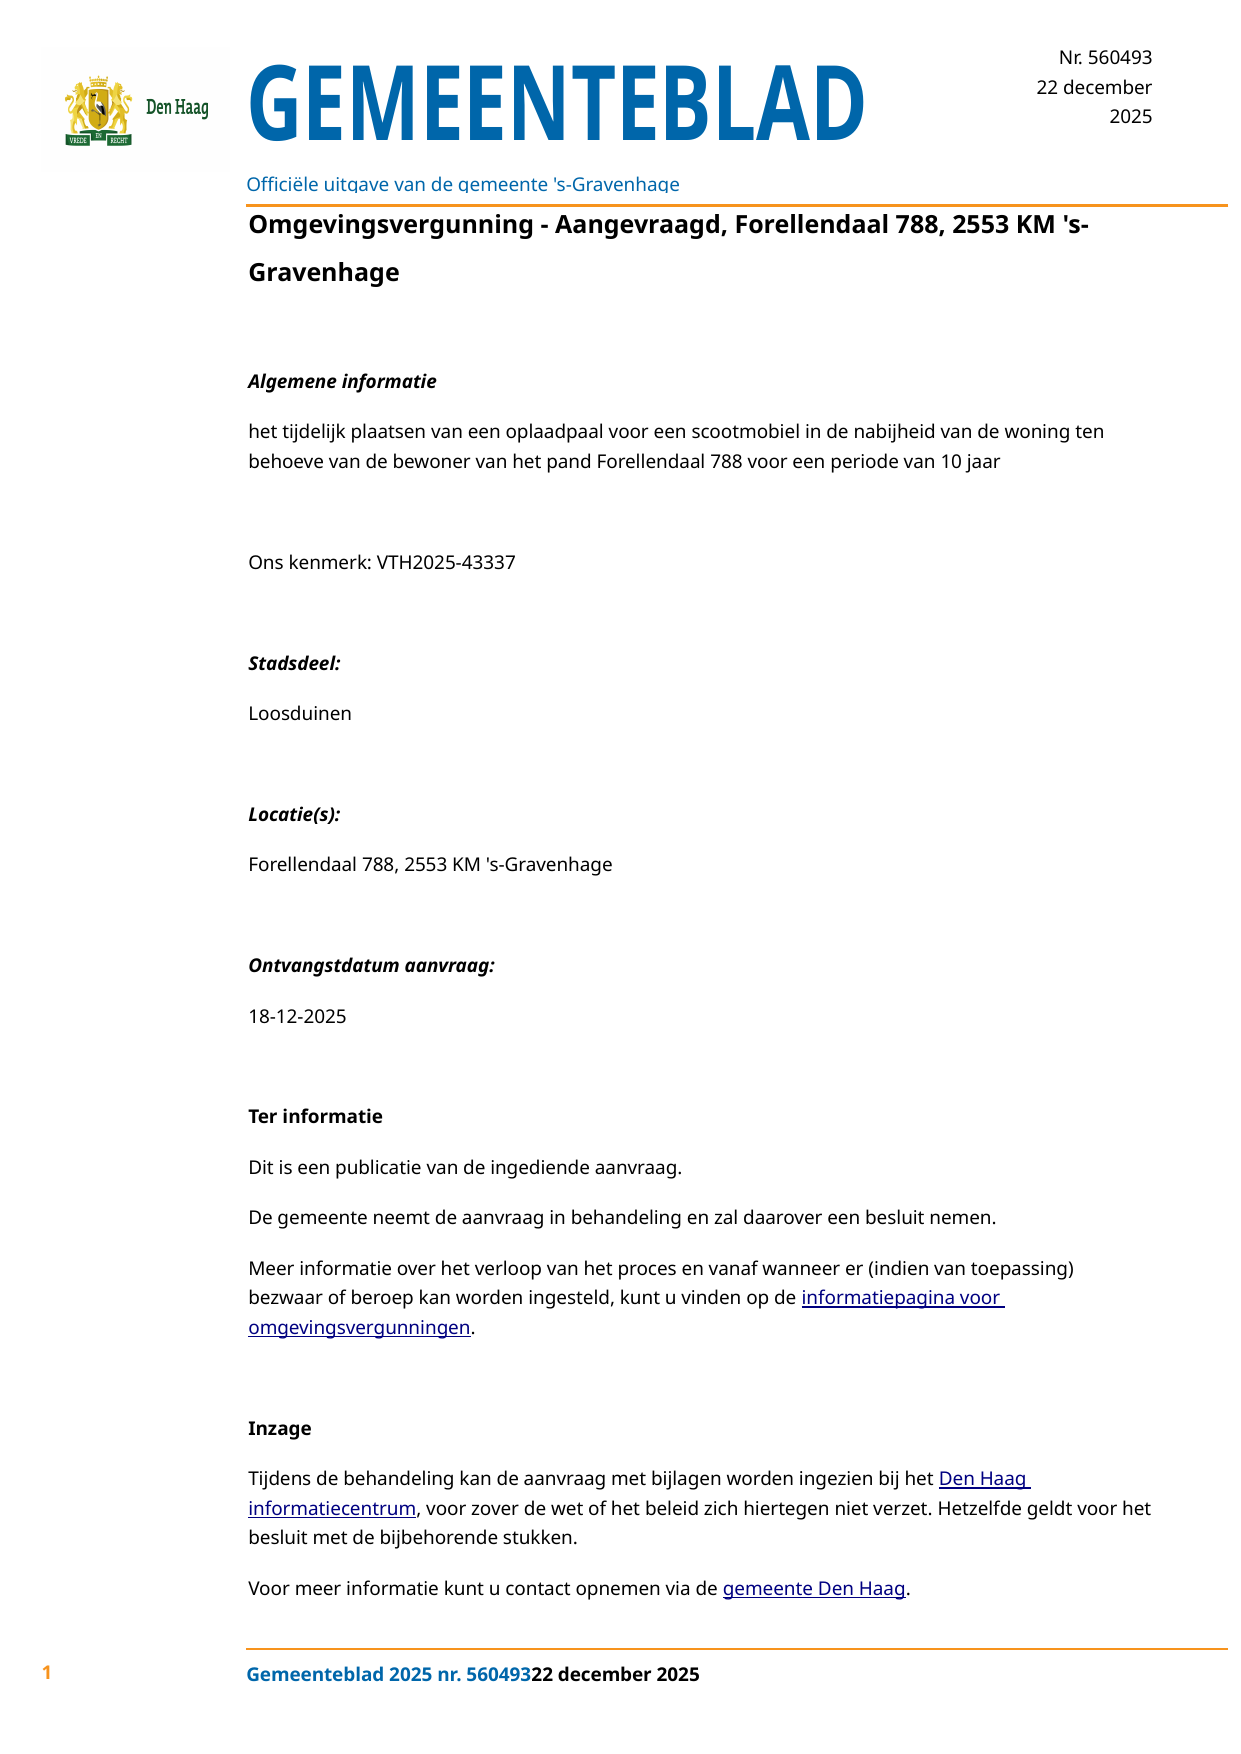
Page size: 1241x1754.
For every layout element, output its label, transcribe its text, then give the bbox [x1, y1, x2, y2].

picture [41, 47, 231, 172]
text Voor meer informatie kunt u contact opnemen via de gemeente Den Haag. [248, 1575, 1152, 1601]
text Ons kenmerk: VTH2025-43337 [248, 549, 1152, 575]
text Ter informatie [248, 1104, 1152, 1129]
text De gemeente neemt de aanvraag in behandeling en zal daarover een besluit nemen. [248, 1204, 1152, 1230]
text Locatie(s): [248, 801, 1152, 827]
text Forellendaal 788, 2553 KM 's-Gravenhage [248, 852, 1152, 877]
text Loosduinen [248, 700, 1152, 726]
text 18-12-2025 [248, 1003, 1152, 1029]
text Omgevingsvergunning - Aangevraagd, Forellendaal 788, 2553 KM 's-Gravenhage [248, 207, 1152, 288]
text Tijdens de behandeling kan de aanvraag met bijlagen worden ingezien bij het Den Haag informatiecentrum, voor zover de wet of het beleid zich hiertegen niet verzet. Hetzelfde geldt voor het besluit met de bijbehorende stukken. [248, 1465, 1152, 1550]
text het tijdelijk plaatsen van een oplaadpaal voor een scootmobiel in de nabijheid van de woning ten behoeve van de bewoner van het pand Forellendaal 788 voor een periode van 10 jaar [248, 419, 1152, 474]
text Ontvangstdatum aanvraag: [248, 952, 1152, 978]
text Algemene informatie [248, 368, 1152, 394]
text Meer informatie over het verloop van het proces en vanaf wanneer er (indien van toepassing) bezwaar of beroep kan worden ingesteld, kunt u vinden op de informatiepagina voor omgevingsvergunningen. [248, 1255, 1152, 1340]
text Dit is een publicatie van de ingediende aanvraag. [248, 1154, 1152, 1180]
text Inzage [248, 1415, 1152, 1441]
text Stadsdeel: [248, 650, 1152, 676]
